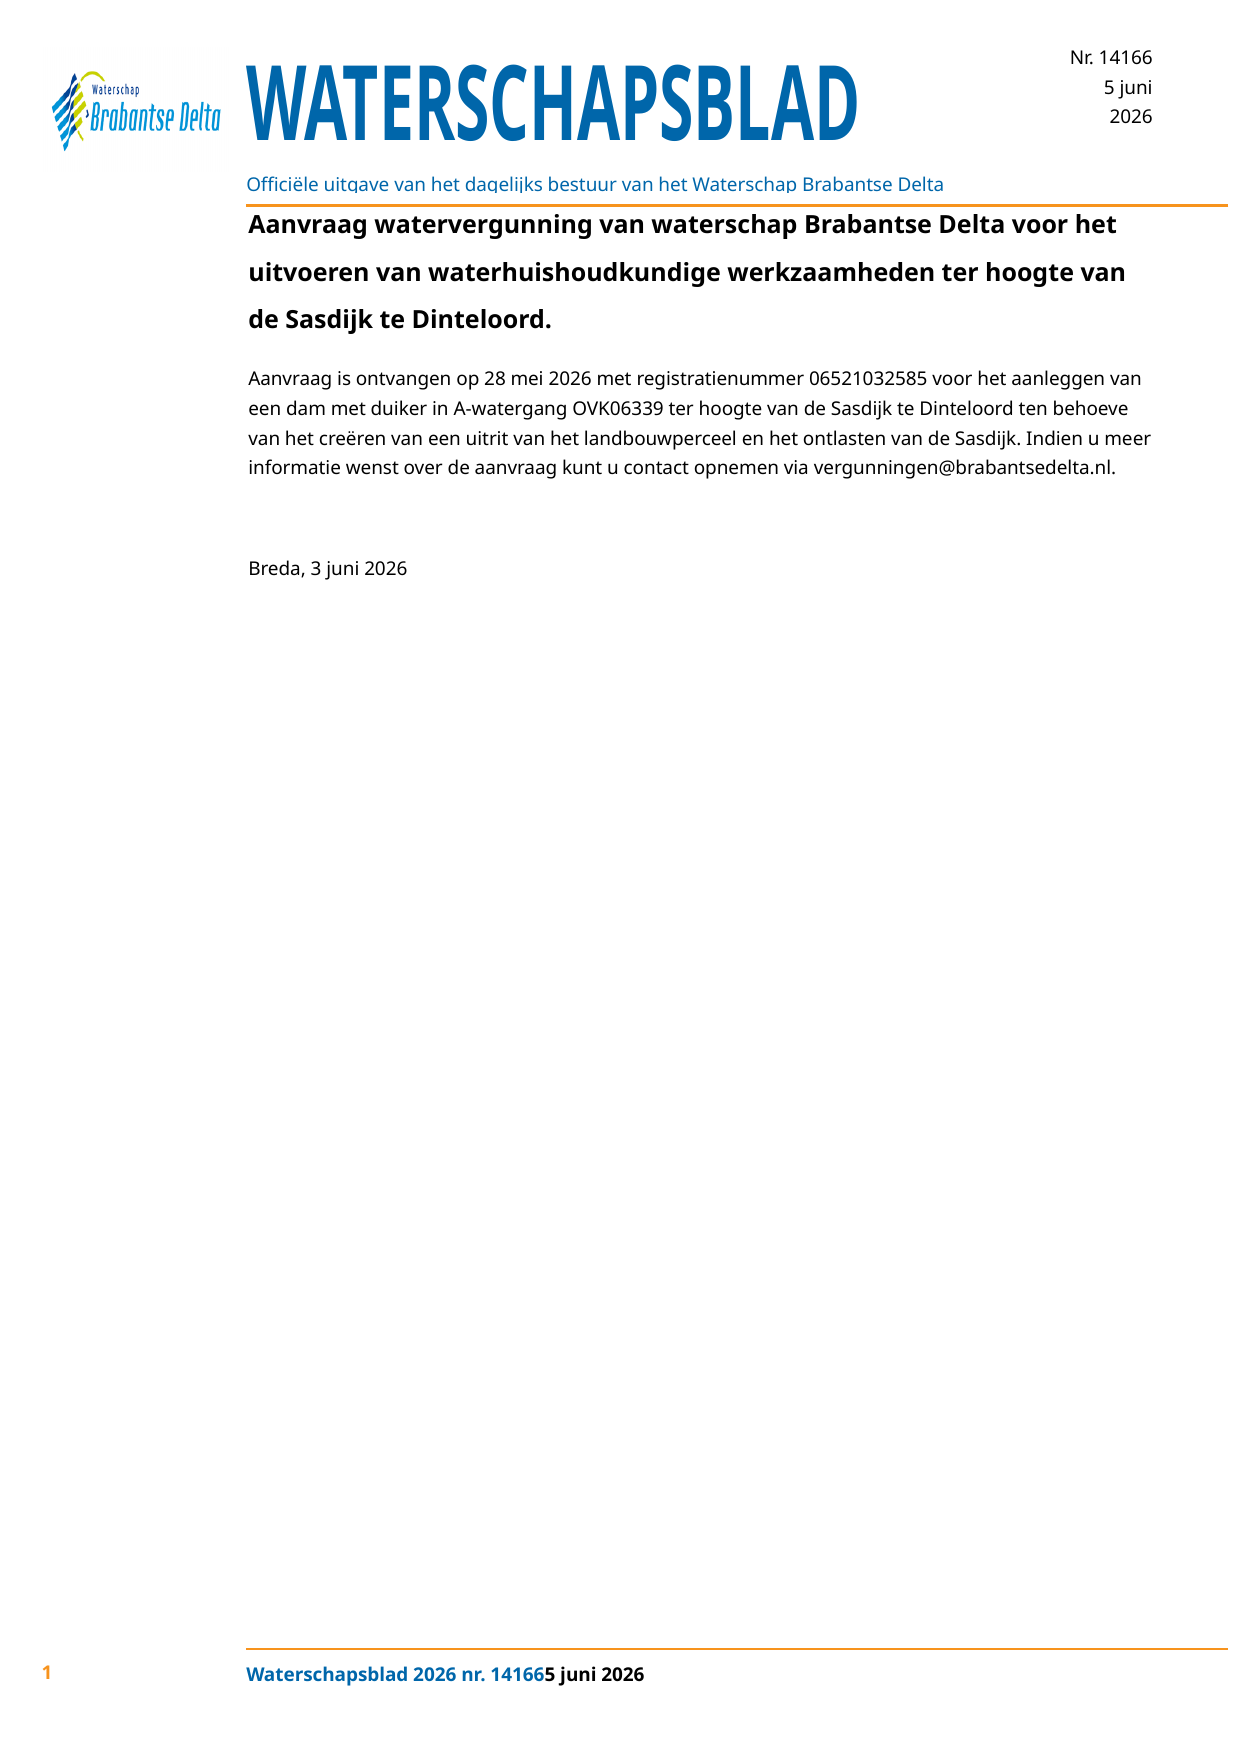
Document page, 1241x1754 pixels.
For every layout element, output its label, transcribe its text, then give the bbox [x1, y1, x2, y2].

text Breda, 3 juni 2026 [248, 555, 1152, 581]
text Aanvraag watervergunning van waterschap Brabantse Delta voor het uitvoeren van waterhuishoudkundige werkzaamheden ter hoogte van de Sasdijk te Dinteloord. [248, 207, 1152, 336]
picture [41, 47, 231, 172]
text Aanvraag is ontvangen op 28 mei 2026 met registratienummer 06521032585 voor het aanleggen van een dam met duiker in A-watergang OVK06339 ter hoogte van de Sasdijk te Dinteloord ten behoeve van het creëren van een uitrit van het landbouwperceel en het ontlasten van de Sasdijk. Indien u meer informatie wenst over de aanvraag kunt u contact opnemen via vergunningen@brabantsedelta.nl. [248, 366, 1152, 480]
